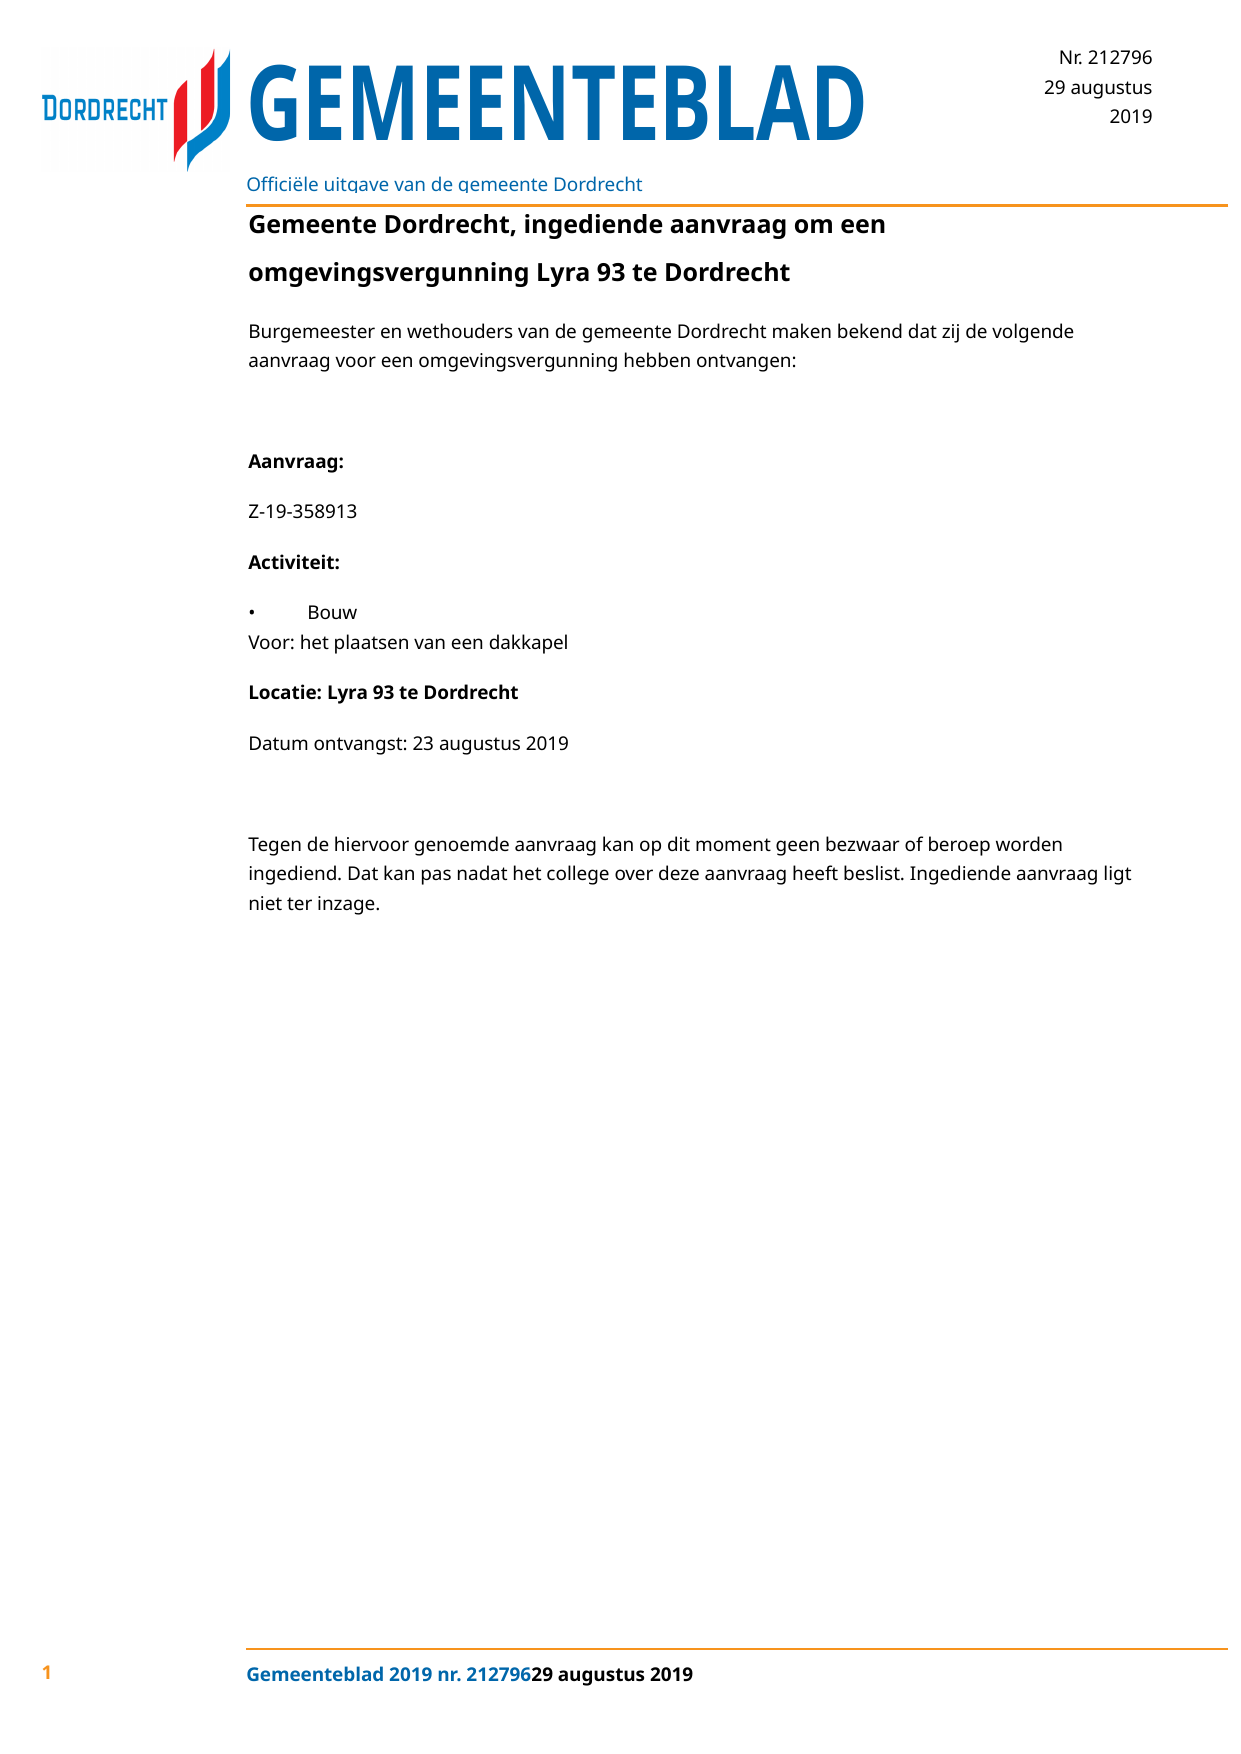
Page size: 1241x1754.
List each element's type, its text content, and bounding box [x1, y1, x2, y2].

text Voor: het plaatsen van een dakkapel [248, 629, 1152, 655]
text Datum ontvangst: 23 augustus 2019 [248, 730, 1152, 756]
text Tegen de hiervoor genoemde aanvraag kan op dit moment geen bezwaar of beroep worden ingediend. Dat kan pas nadat het college over deze aanvraag heeft beslist. Ingediende aanvraag ligt niet ter inzage. [248, 831, 1152, 916]
text Activiteit: [248, 549, 1152, 575]
picture [41, 47, 231, 172]
text Z-19-358913 [248, 499, 1152, 524]
text Gemeente Dordrecht, ingediende aanvraag om een omgevingsvergunning Lyra 93 te Dordrecht [248, 207, 1152, 288]
list Bouw [248, 599, 1152, 625]
text Aanvraag: [248, 448, 1152, 474]
text Locatie: Lyra 93 te Dordrecht [248, 679, 1152, 705]
text Burgemeester en wethouders van de gemeente Dordrecht maken bekend dat zij de volgende aanvraag voor een omgevingsvergunning hebben ontvangen: [248, 318, 1152, 373]
